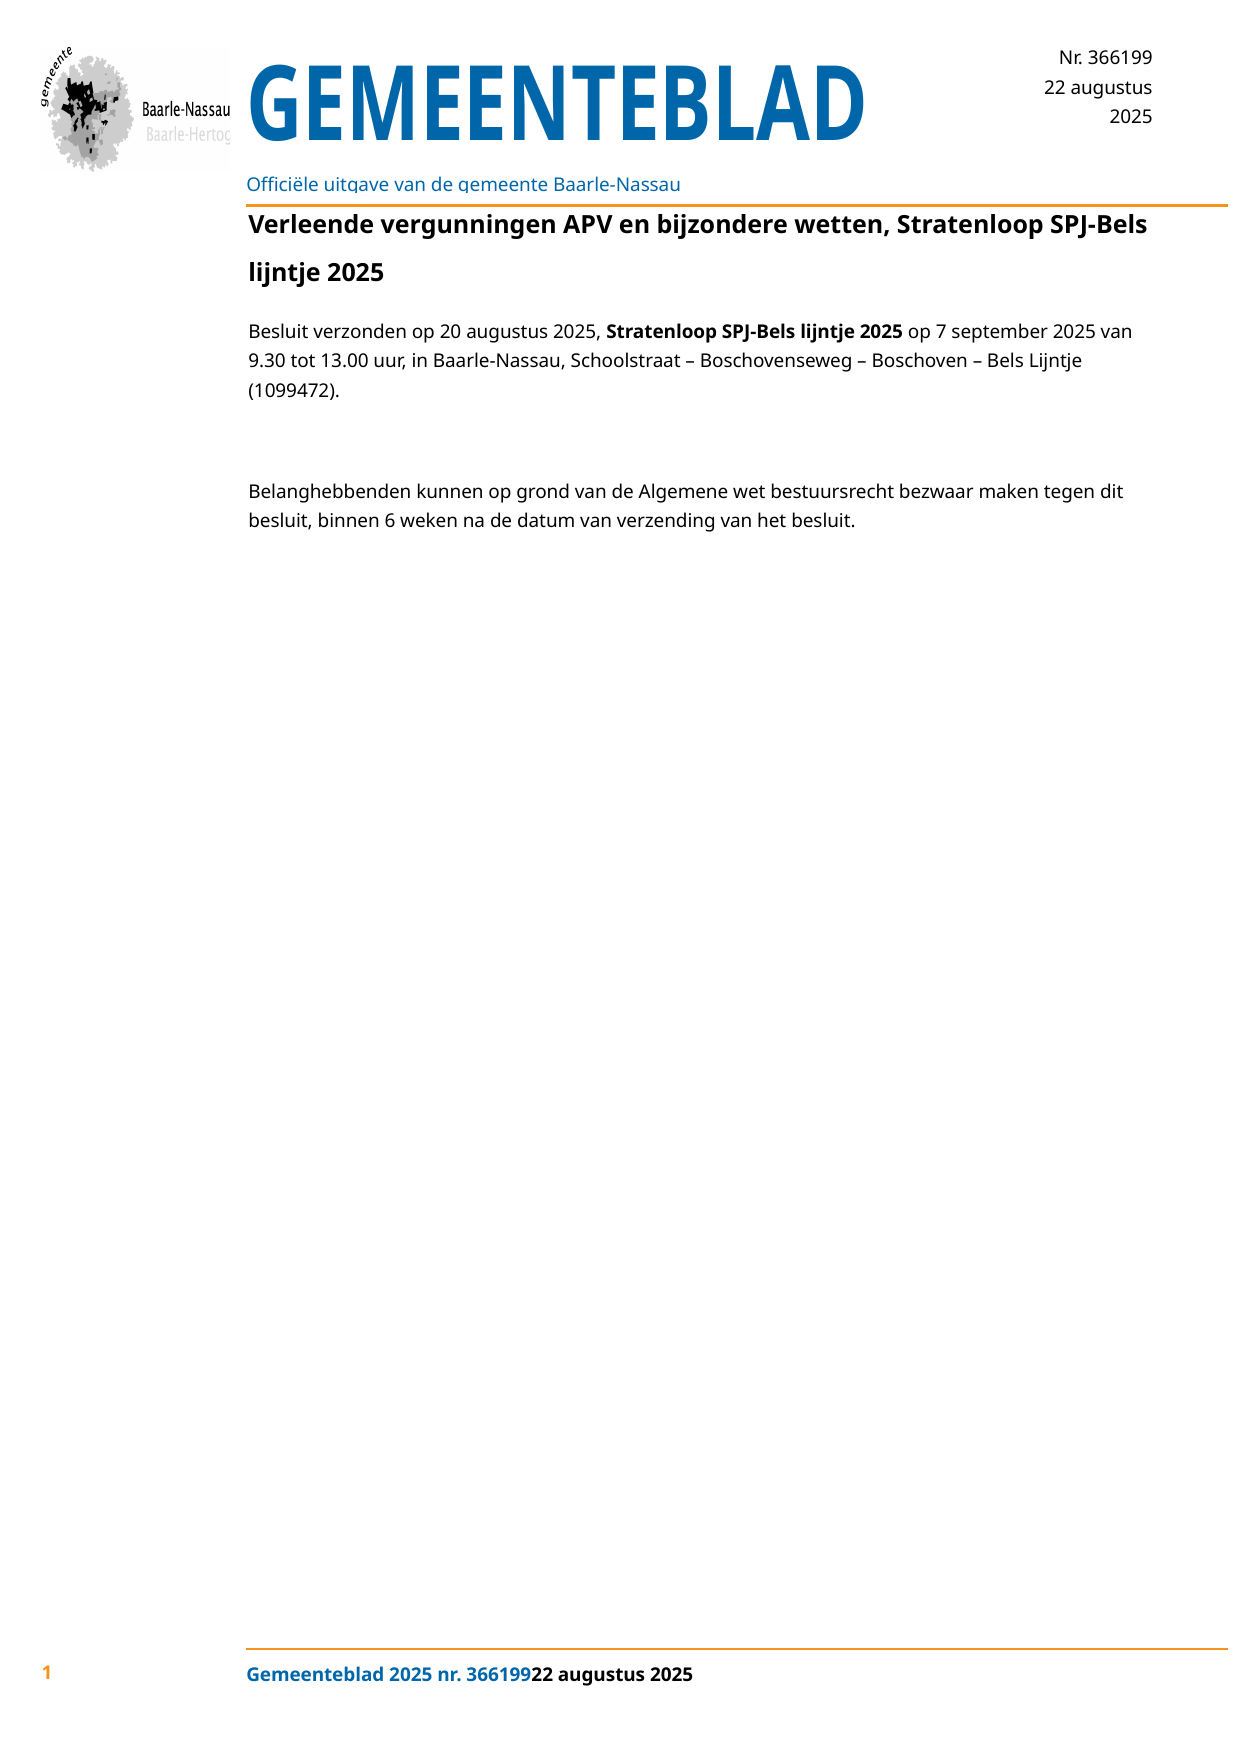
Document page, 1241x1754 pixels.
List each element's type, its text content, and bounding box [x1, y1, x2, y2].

text Belanghebbenden kunnen op grond van de Algemene wet bestuursrecht bezwaar maken tegen dit besluit, binnen 6 weken na de datum van verzending van het besluit. [248, 478, 1152, 533]
text Verleende vergunningen APV en bijzondere wetten, Stratenloop SPJ-Bels lijntje 2025 [248, 207, 1152, 288]
text Besluit verzonden op 20 augustus 2025, Stratenloop SPJ-Bels lijntje 2025 op 7 september 2025 van 9.30 tot 13.00 uur, in Baarle-Nassau, Schoolstraat – Boschovenseweg – Boschoven – Bels Lijntje (1099472). [248, 318, 1152, 403]
picture [41, 47, 231, 172]
